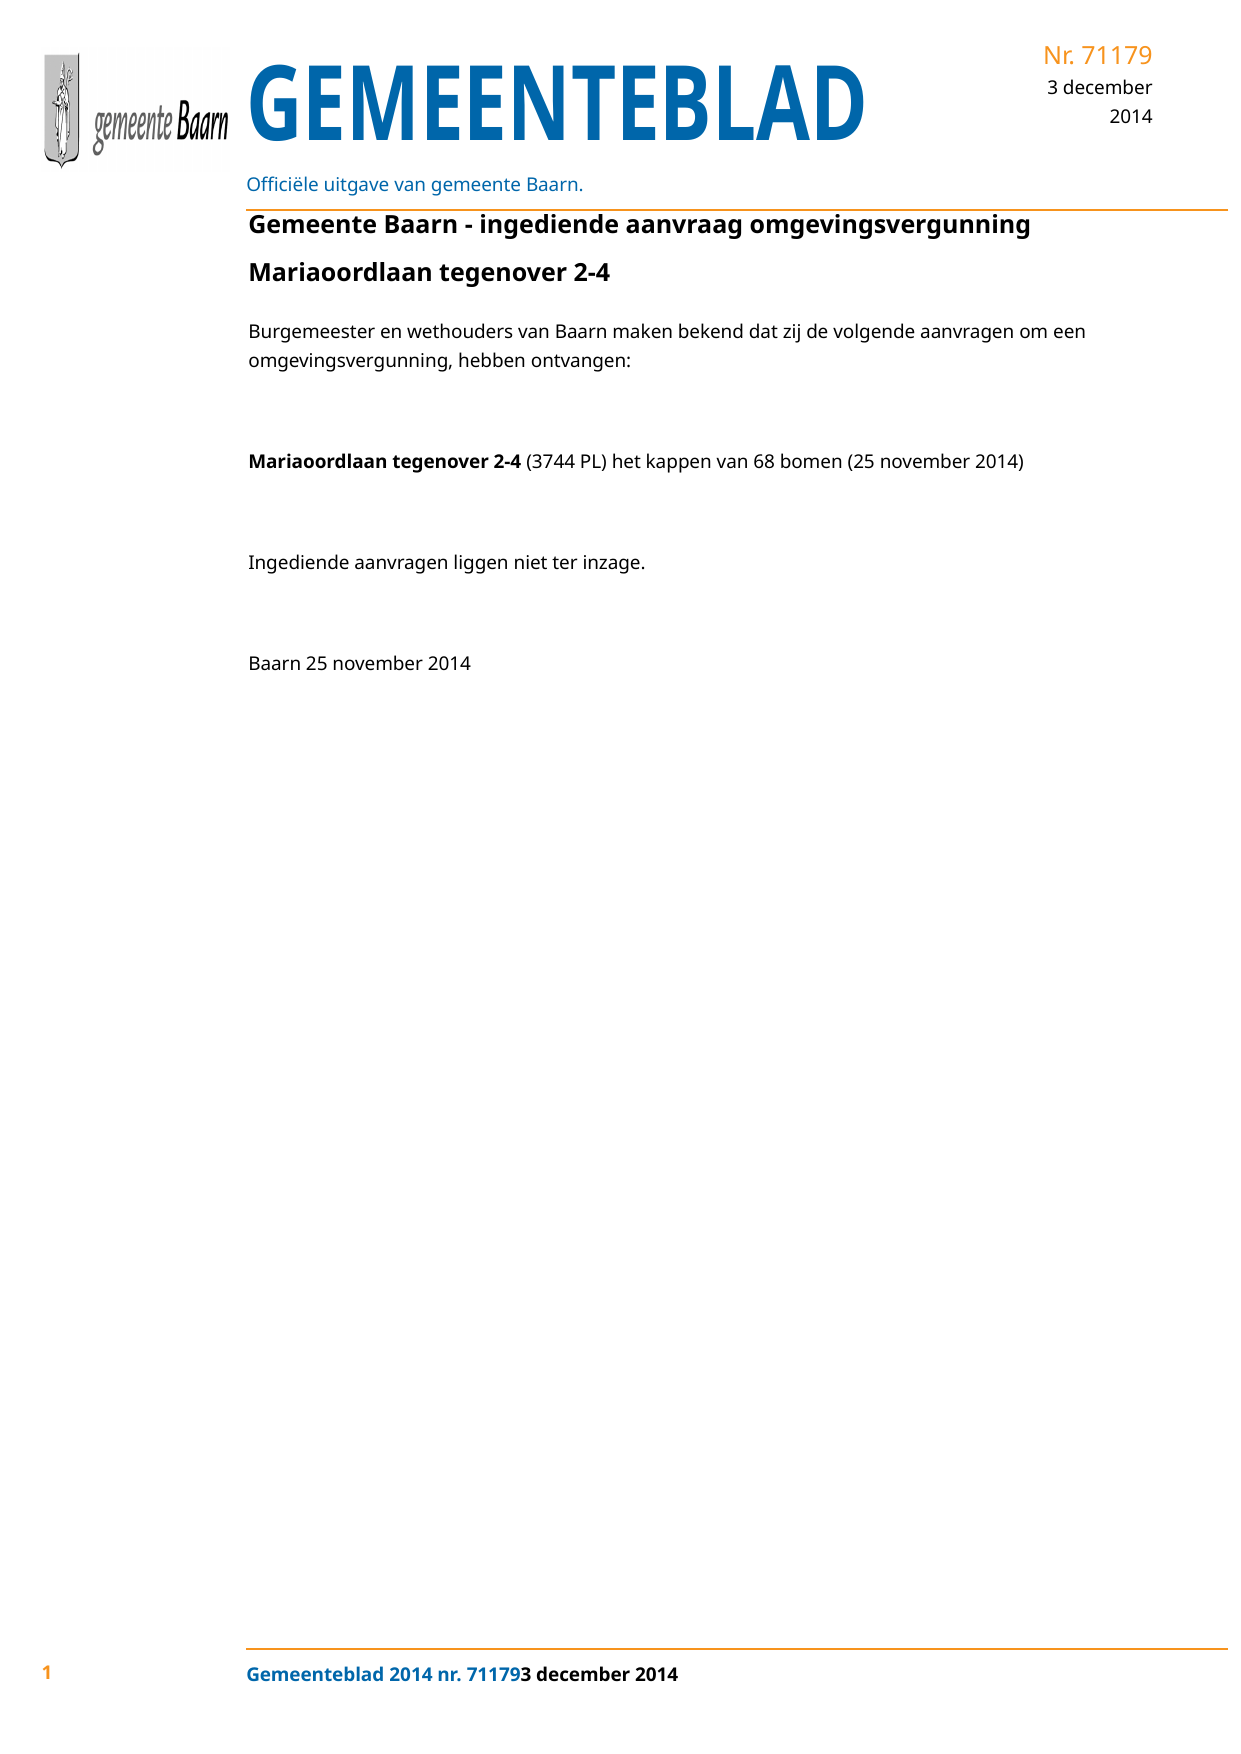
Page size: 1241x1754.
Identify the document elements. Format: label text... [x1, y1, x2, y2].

text Ingediende aanvragen liggen niet ter inzage. [248, 549, 1152, 575]
picture [41, 47, 231, 172]
text Mariaoordlaan tegenover 2-4 (3744 PL) het kappen van 68 bomen (25 november 2014) [248, 448, 1152, 474]
text Burgemeester en wethouders van Baarn maken bekend dat zij de volgende aanvragen om een omgevingsvergunning, hebben ontvangen: [248, 318, 1152, 373]
text Gemeente Baarn - ingediende aanvraag omgevingsvergunning Mariaoordlaan tegenover 2-4 [248, 211, 1152, 288]
text Baarn 25 november 2014 [248, 650, 1152, 676]
